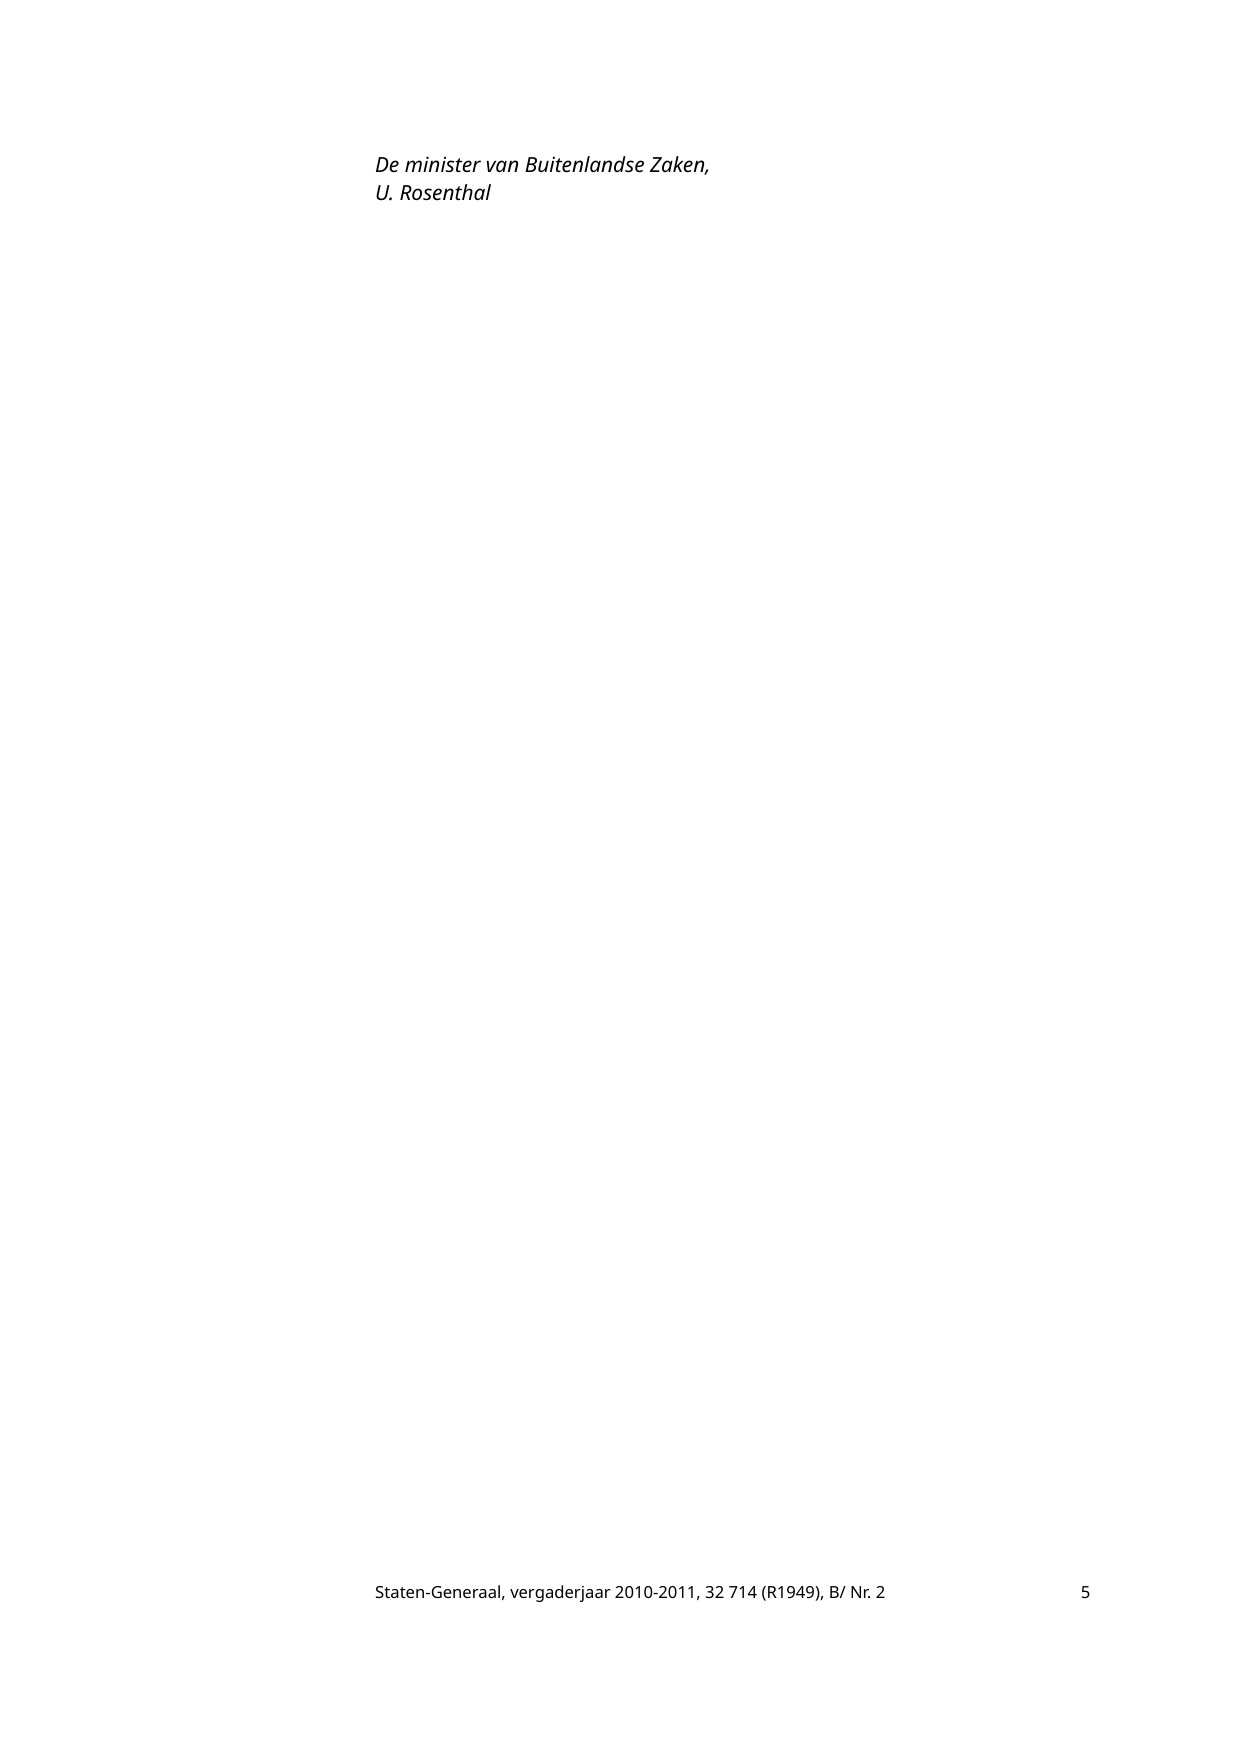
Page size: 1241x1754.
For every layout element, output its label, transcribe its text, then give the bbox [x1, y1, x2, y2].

text De minister van Buitenlandse Zaken, [375, 150, 1090, 178]
text U. Rosenthal [375, 178, 1090, 207]
